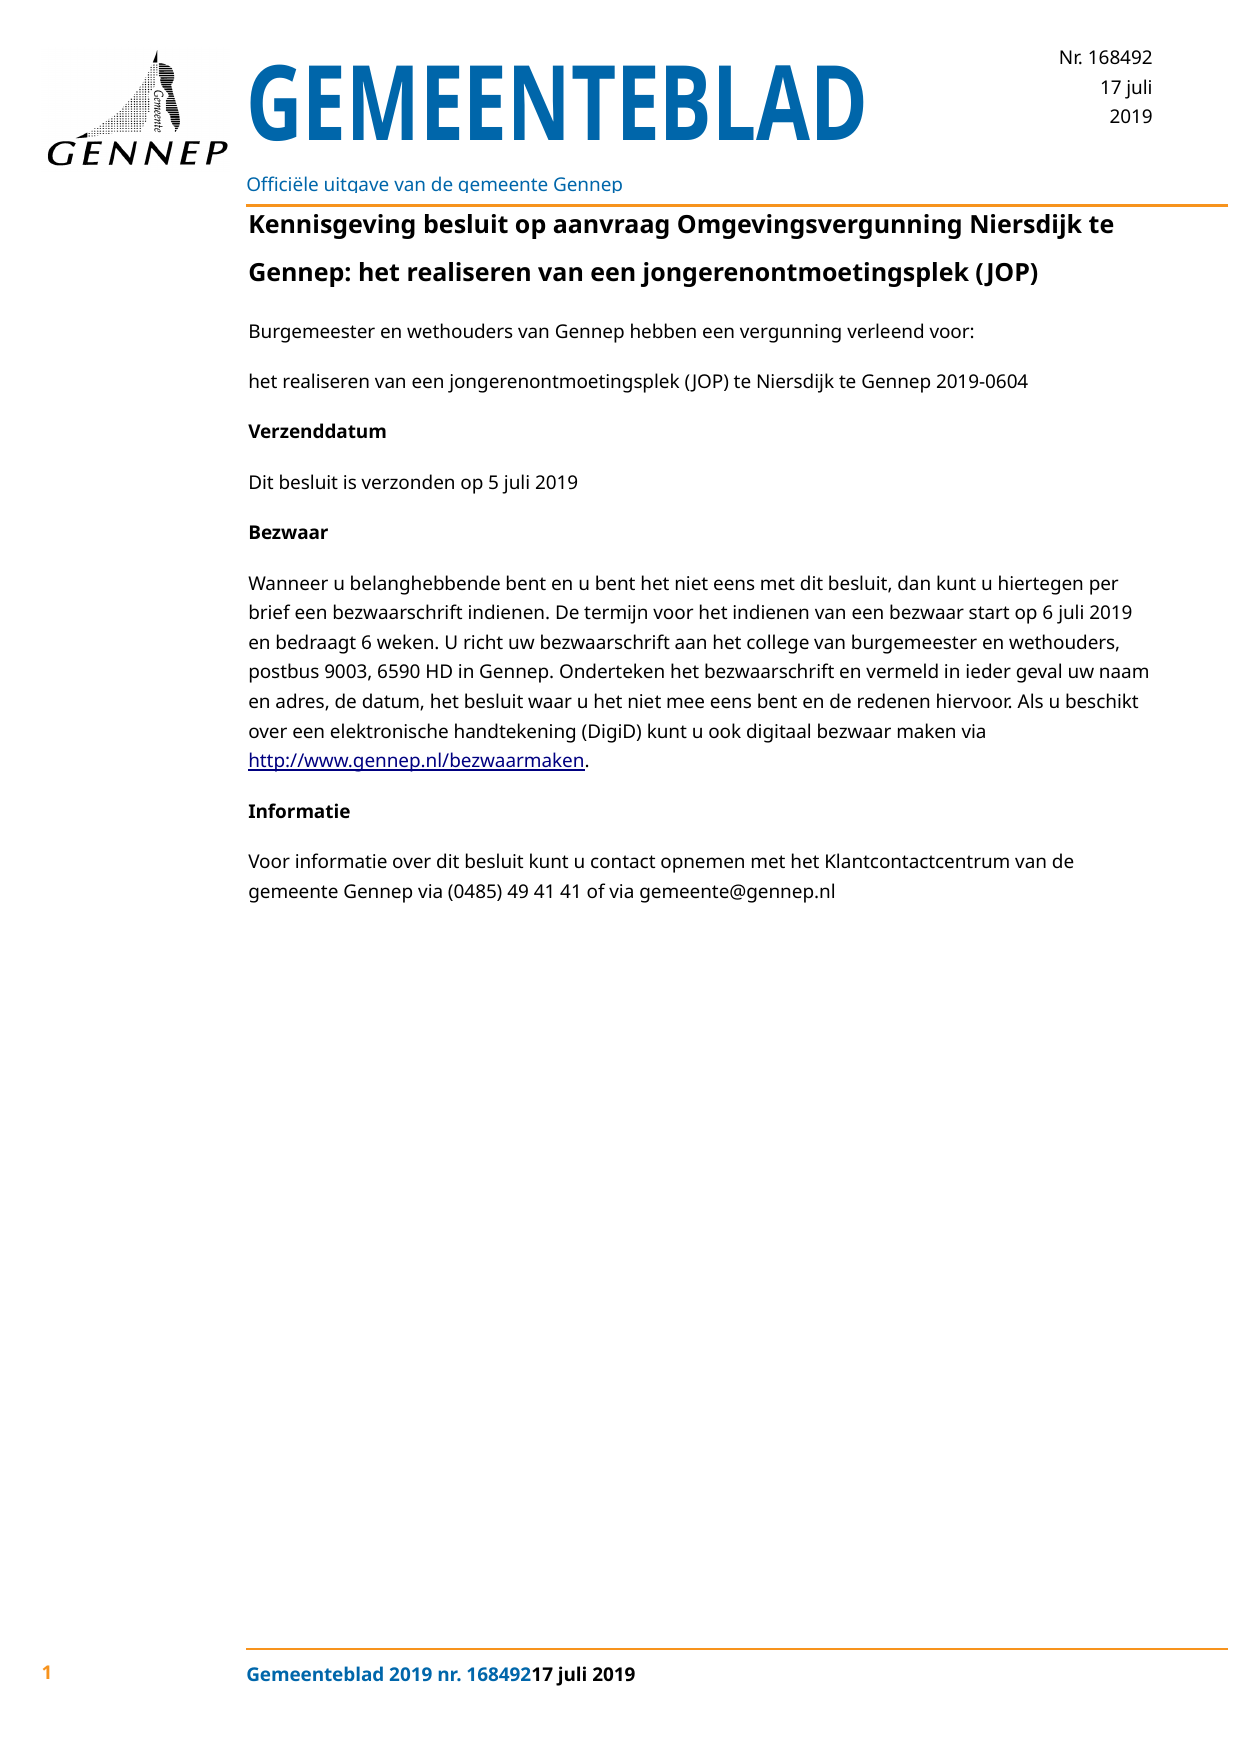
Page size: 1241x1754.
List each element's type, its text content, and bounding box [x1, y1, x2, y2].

text Kennisgeving besluit op aanvraag Omgevingsvergunning Niersdijk te Gennep: het realiseren van een jongerenontmoetingsplek (JOP) [248, 207, 1152, 288]
text het realiseren van een jongerenontmoetingsplek (JOP) te Niersdijk te Gennep 2019-0604 [248, 368, 1152, 394]
text Informatie [248, 798, 1152, 824]
text Burgemeester en wethouders van Gennep hebben een vergunning verleend voor: [248, 318, 1152, 344]
text Dit besluit is verzonden op 5 juli 2019 [248, 469, 1152, 495]
text Bezwaar [248, 519, 1152, 545]
text Voor informatie over dit besluit kunt u contact opnemen met het Klantcontactcentrum van de gemeente Gennep via (0485) 49 41 41 of via gemeente@gennep.nl [248, 848, 1152, 904]
picture [41, 47, 231, 172]
text Verzenddatum [248, 419, 1152, 444]
text Wanneer u belanghebbende bent en u bent het niet eens met dit besluit, dan kunt u hiertegen per brief een bezwaarschrift indienen. De termijn voor het indienen van een bezwaar start op 6 juli 2019 en bedraagt 6 weken. U richt uw bezwaarschrift aan het college van burgemeester en wethouders, postbus 9003, 6590 HD in Gennep. Onderteken het bezwaarschrift en vermeld in ieder geval uw naam en adres, de datum, het besluit waar u het niet mee eens bent en de redenen hiervoor. Als u beschikt over een elektronische handtekening (DigiD) kunt u ook digitaal bezwaar maken via http://www.gennep.nl/bezwaarmaken. [248, 570, 1152, 773]
